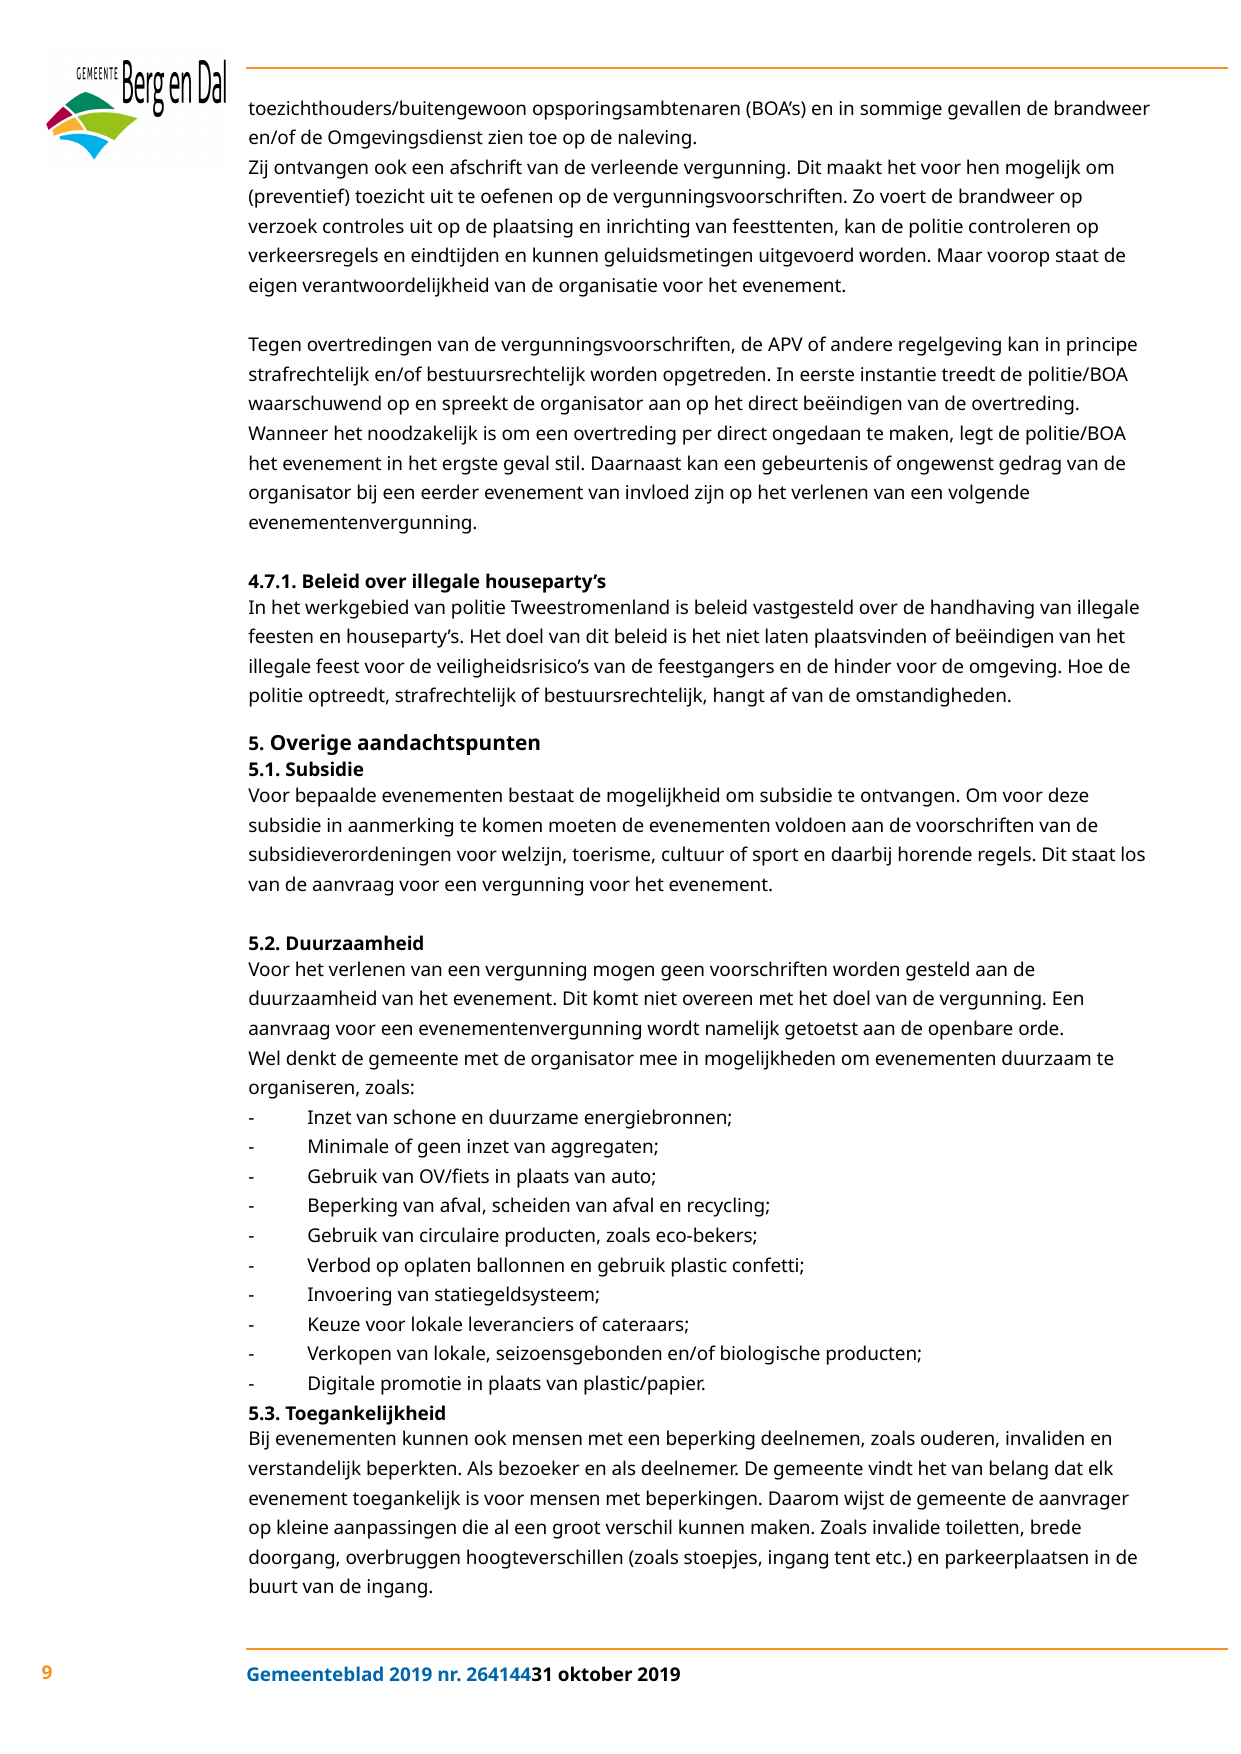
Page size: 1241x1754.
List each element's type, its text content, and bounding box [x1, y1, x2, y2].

text 4.7.1. Beleid over illegale houseparty’s [248, 568, 1152, 594]
list Inzet van schone en duurzame energiebronnen; [248, 1104, 1152, 1130]
text 5.1. Subsidie [248, 757, 1152, 782]
text Bij evenementen kunnen ook mensen met een beperking deelnemen, zoals ouderen, invaliden en verstandelijk beperkten. Als bezoeker en als deelnemer. De gemeente vindt het van belang dat elk evenement toegankelijk is voor mensen met beperkingen. Daarom wijst de gemeente de aanvrager op kleine aanpassingen die al een groot verschil kunnen maken. Zoals invalide toiletten, brede doorgang, overbruggen hoogteverschillen (zoals stoepjes, ingang tent etc.) en parkeerplaatsen in de buurt van de ingang. [248, 1426, 1152, 1599]
list Gebruik van OV/fiets in plaats van auto; [248, 1163, 1152, 1189]
text 5. Overige aandachtspunten [248, 728, 1152, 757]
text 5.2. Duurzaamheid [248, 930, 1152, 956]
list Digitale promotie in plaats van plastic/papier. [248, 1370, 1152, 1396]
text Zij ontvangen ook een afschrift van de verleende vergunning. Dit maakt het voor hen mogelijk om (preventief) toezicht uit te oefenen op de vergunningsvoorschriften. Zo voert de brandweer op verzoek controles uit op de plaatsing en inrichting van feesttenten, kan de politie controleren op verkeersregels en eindtijden en kunnen geluidsmetingen uitgevoerd worden. Maar voorop staat de eigen verantwoordelijkheid van de organisatie voor het evenement. [248, 154, 1152, 298]
list Minimale of geen inzet van aggregaten; [248, 1133, 1152, 1159]
list Invoering van statiegeldsysteem; [248, 1281, 1152, 1307]
text Voor het verlenen van een vergunning mogen geen voorschriften worden gesteld aan de duurzaamheid van het evenement. Dit komt niet overeen met het doel van de vergunning. Een aanvraag voor een evenementenvergunning wordt namelijk getoetst aan de openbare orde. [248, 956, 1152, 1041]
text Tegen overtredingen van de vergunningsvoorschriften, de APV of andere regelgeving kan in principe strafrechtelijk en/of bestuursrechtelijk worden opgetreden. In eerste instantie treedt de politie/BOA waarschuwend op en spreekt de organisator aan op het direct beëindigen van de overtreding. [248, 331, 1152, 416]
list Verkopen van lokale, seizoensgebonden en/of biologische producten; [248, 1341, 1152, 1366]
list Verbod op oplaten ballonnen en gebruik plastic confetti; [248, 1252, 1152, 1278]
text Voor bepaalde evenementen bestaat de mogelijkheid om subsidie te ontvangen. Om voor deze subsidie in aanmerking te komen moeten de evenementen voldoen aan de voorschriften van de subsidieverordeningen voor welzijn, toerisme, cultuur of sport en daarbij horende regels. Dit staat los van de aanvraag voor een vergunning voor het evenement. [248, 782, 1152, 897]
text In het werkgebied van politie Tweestromenland is beleid vastgesteld over de handhaving van illegale feesten en houseparty’s. Het doel van dit beleid is het niet laten plaatsvinden of beëindigen van het illegale feest voor de veiligheidsrisico’s van de feestgangers en de hinder voor de omgeving. Hoe de politie optreedt, strafrechtelijk of bestuursrechtelijk, hangt af van de omstandigheden. [248, 594, 1152, 708]
list Keuze voor lokale leveranciers of cateraars; [248, 1311, 1152, 1337]
text Wel denkt de gemeente met de organisator mee in mogelijkheden om evenementen duurzaam te organiseren, zoals: [248, 1045, 1152, 1100]
picture [41, 47, 231, 172]
text 5.3. Toegankelijkheid [248, 1400, 1152, 1426]
text toezichthouders/buitengewoon opsporingsambtenaren (BOA’s) en in sommige gevallen de brandweer en/of de Omgevingsdienst zien toe op de naleving. [248, 95, 1152, 150]
text Wanneer het noodzakelijk is om een overtreding per direct ongedaan te maken, legt de politie/BOA het evenement in het ergste geval stil. Daarnaast kan een gebeurtenis of ongewenst gedrag van de organisator bij een eerder evenement van invloed zijn op het verlenen van een volgende evenementenvergunning. [248, 420, 1152, 535]
list Beperking van afval, scheiden van afval en recycling; [248, 1193, 1152, 1218]
list Gebruik van circulaire producten, zoals eco-bekers; [248, 1222, 1152, 1248]
